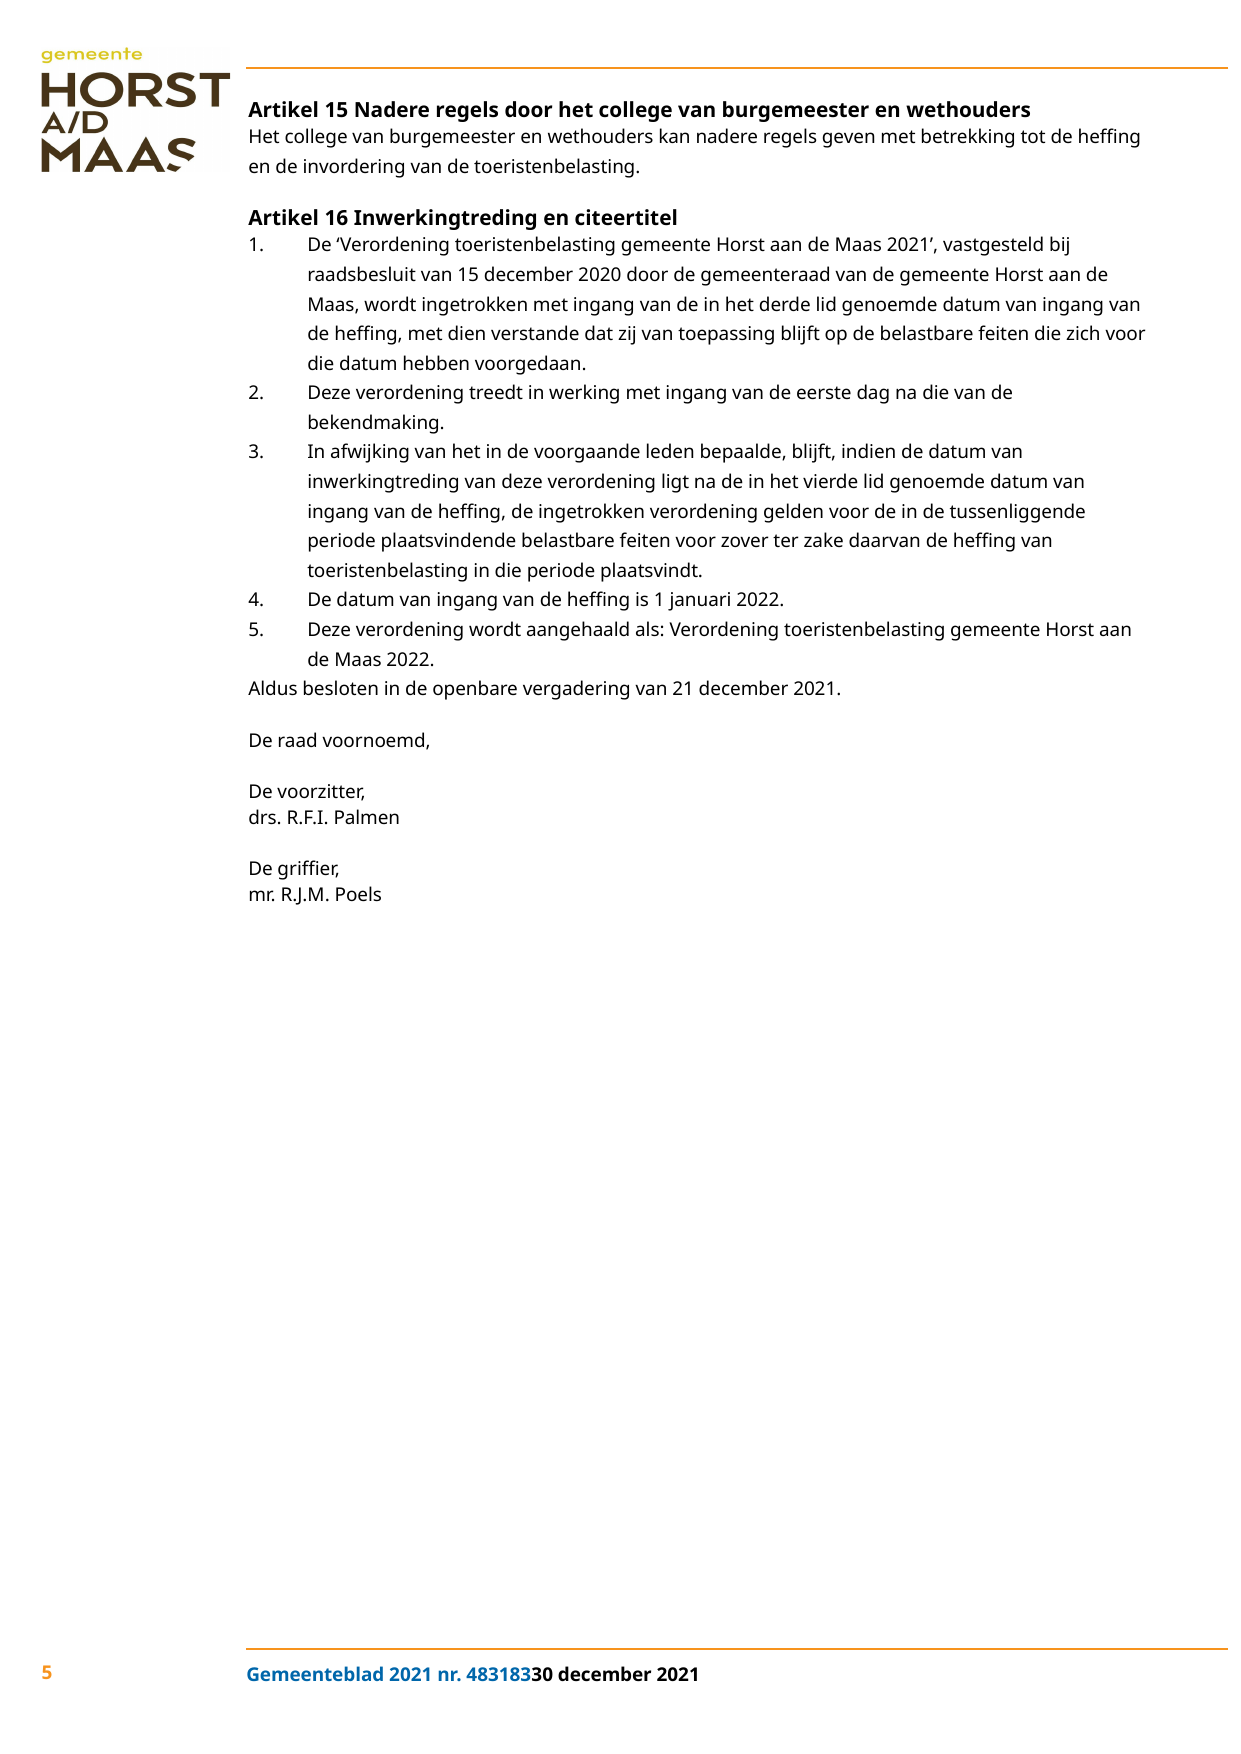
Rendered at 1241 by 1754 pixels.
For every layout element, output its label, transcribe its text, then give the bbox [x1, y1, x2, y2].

list Deze verordening treedt in werking met ingang van de eerste dag na die van de bekendmaking. [248, 379, 1152, 435]
text Artikel 15 Nadere regels door het college van burgemeester en wethouders [248, 95, 1152, 123]
list In afwijking van het in de voorgaande leden bepaalde, blijft, indien de datum van inwerkingtreding van deze verordening ligt na de in het vierde lid genoemde datum van ingang van de heffing, de ingetrokken verordening gelden voor de in de tussenliggende periode plaatsvindende belastbare feiten voor zover ter zake daarvan de heffing van toeristenbelasting in die periode plaatsvindt. [248, 439, 1152, 583]
text De griffier, [248, 856, 1152, 881]
text De voorzitter, [248, 778, 1152, 804]
text Het college van burgemeester en wethouders kan nadere regels geven met betrekking tot de heffing en de invordering van de toeristenbelasting. [248, 123, 1152, 178]
text De raad voornoemd, [248, 727, 1152, 753]
picture [41, 47, 231, 172]
text Artikel 16 Inwerkingtreding en citeertitel [248, 203, 1152, 232]
text mr. R.J.M. Poels [248, 881, 1152, 907]
list Deze verordening wordt aangehaald als: Verordening toeristenbelasting gemeente Horst aan de Maas 2022. [248, 616, 1152, 672]
text Aldus besloten in de openbare vergadering van 21 december 2021. [248, 675, 1152, 701]
list De datum van ingang van de heffing is 1 januari 2022. [248, 587, 1152, 612]
text drs. R.F.I. Palmen [248, 804, 1152, 830]
list De ‘Verordening toeristenbelasting gemeente Horst aan de Maas 2021’, vastgesteld bij raadsbesluit van 15 december 2020 door de gemeenteraad van de gemeente Horst aan de Maas, wordt ingetrokken met ingang van de in het derde lid genoemde datum van ingang van de heffing, met dien verstande dat zij van toepassing blijft op de belastbare feiten die zich voor die datum hebben voorgedaan. [248, 232, 1152, 376]
